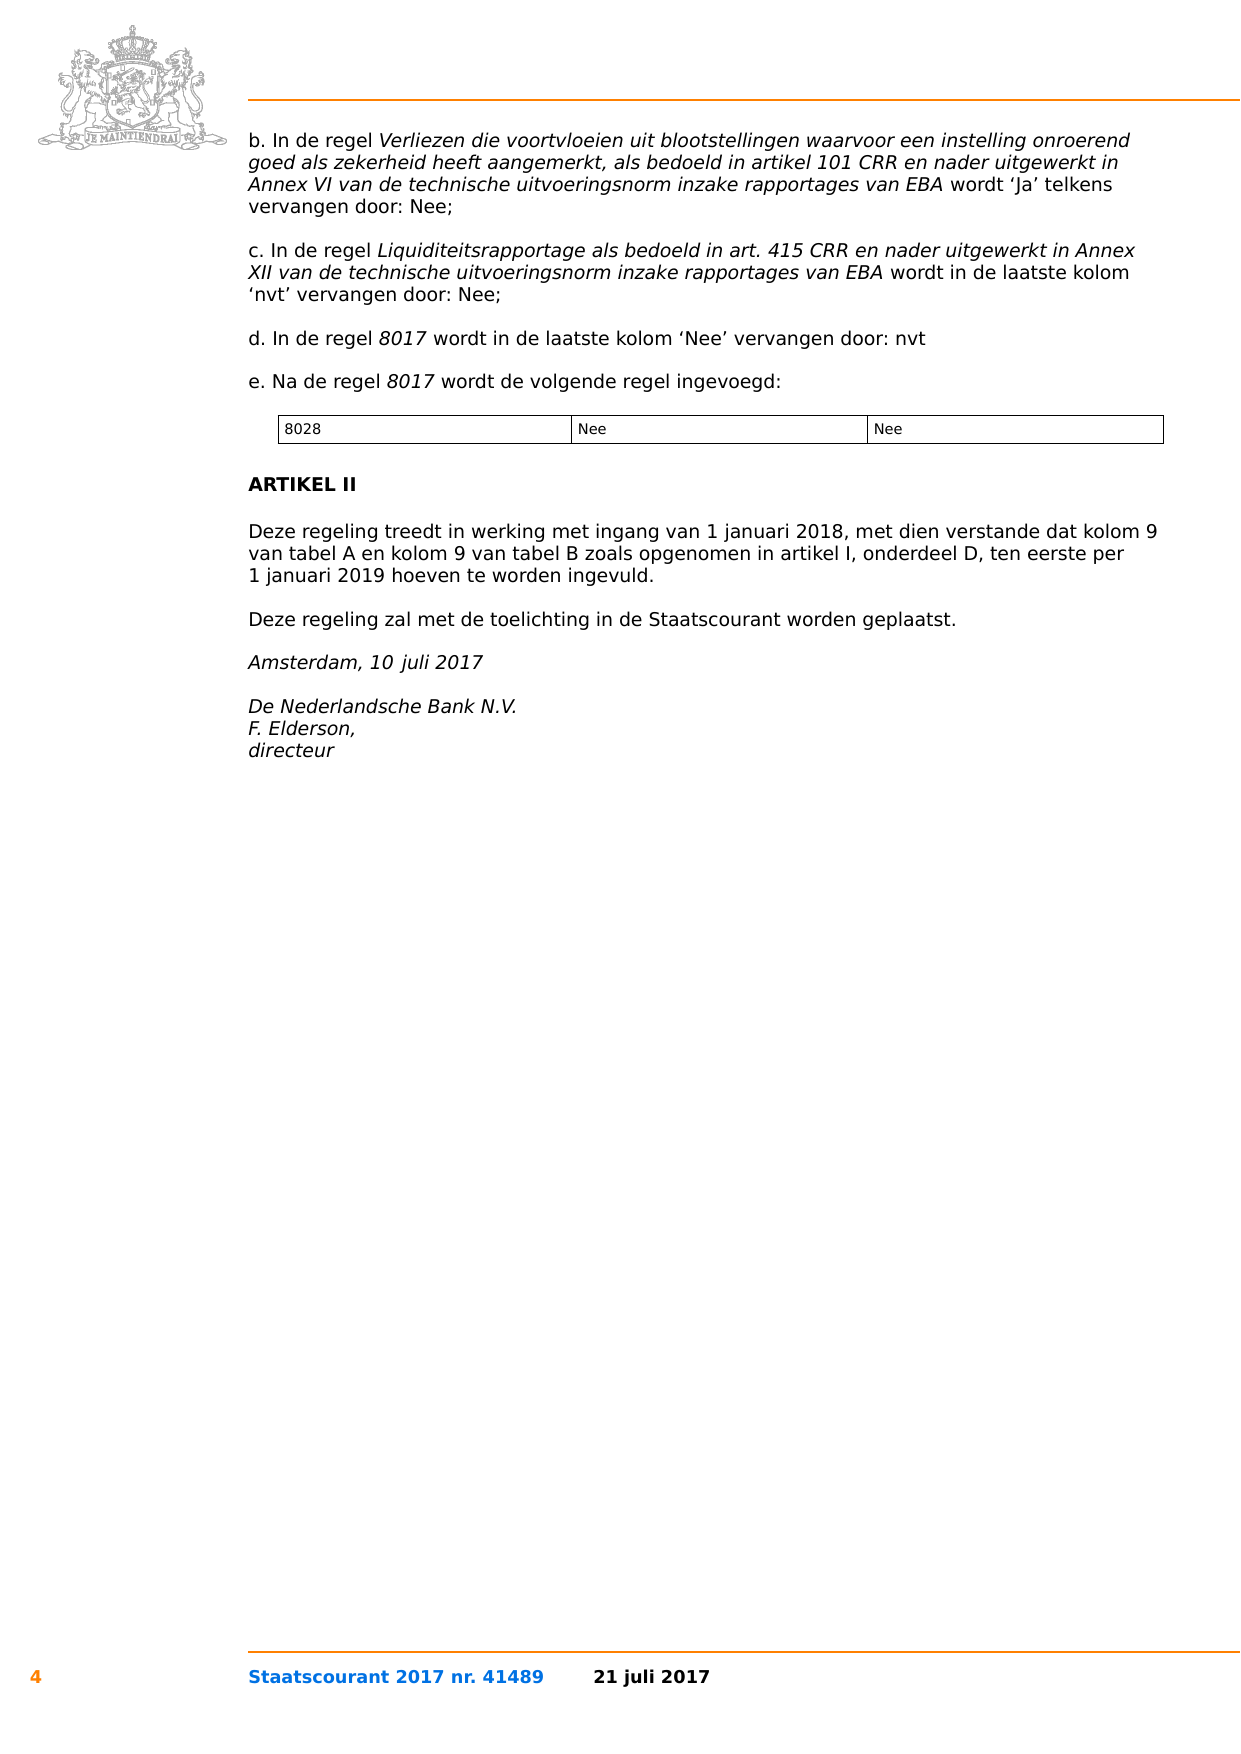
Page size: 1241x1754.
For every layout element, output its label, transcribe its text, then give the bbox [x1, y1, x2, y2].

subtitle ARTIKEL II [248, 474, 1163, 496]
text c. In de regel Liquiditeitsrapportage als bedoeld in art. 415 CRR en nader uitgewerkt in Annex XII van de technische uitvoeringsnorm inzake rapportages van EBA wordt in de laatste kolom ‘nvt’ vervangen door: Nee; [248, 240, 1163, 306]
text Deze regeling treedt in werking met ingang van 1 januari 2018, met dien verstande dat kolom 9 van tabel A en kolom 9 van tabel B zoals opgenomen in artikel I, onderdeel D, ten eerste per 1 januari 2019 hoeven te worden ingevuld. [248, 521, 1163, 587]
table_header Nee [572, 416, 867, 443]
text Deze regeling zal met de toelichting in de Staatscourant worden geplaatst. [248, 608, 1163, 630]
text Amsterdam, 10 juli 2017 [248, 652, 1163, 674]
table_header Nee [868, 416, 1163, 443]
picture [38, 25, 227, 150]
text d. In de regel 8017 wordt in de laatste kolom ‘Nee’ vervangen door: nvt [248, 327, 1163, 349]
text e. Na de regel 8017 wordt de volgende regel ingevoegd: [248, 371, 1163, 393]
text De Nederlandsche Bank N.V. F. Elderson, directeur [248, 696, 1163, 762]
table_header 8028 [279, 416, 571, 443]
text b. In de regel Verliezen die voortvloeien uit blootstellingen waarvoor een instelling onroerend goed als zekerheid heeft aangemerkt, als bedoeld in artikel 101 CRR en nader uitgewerkt in Annex VI van de technische uitvoeringsnorm inzake rapportages van EBA wordt ‘Ja’ telkens vervangen door: Nee; [248, 130, 1163, 218]
